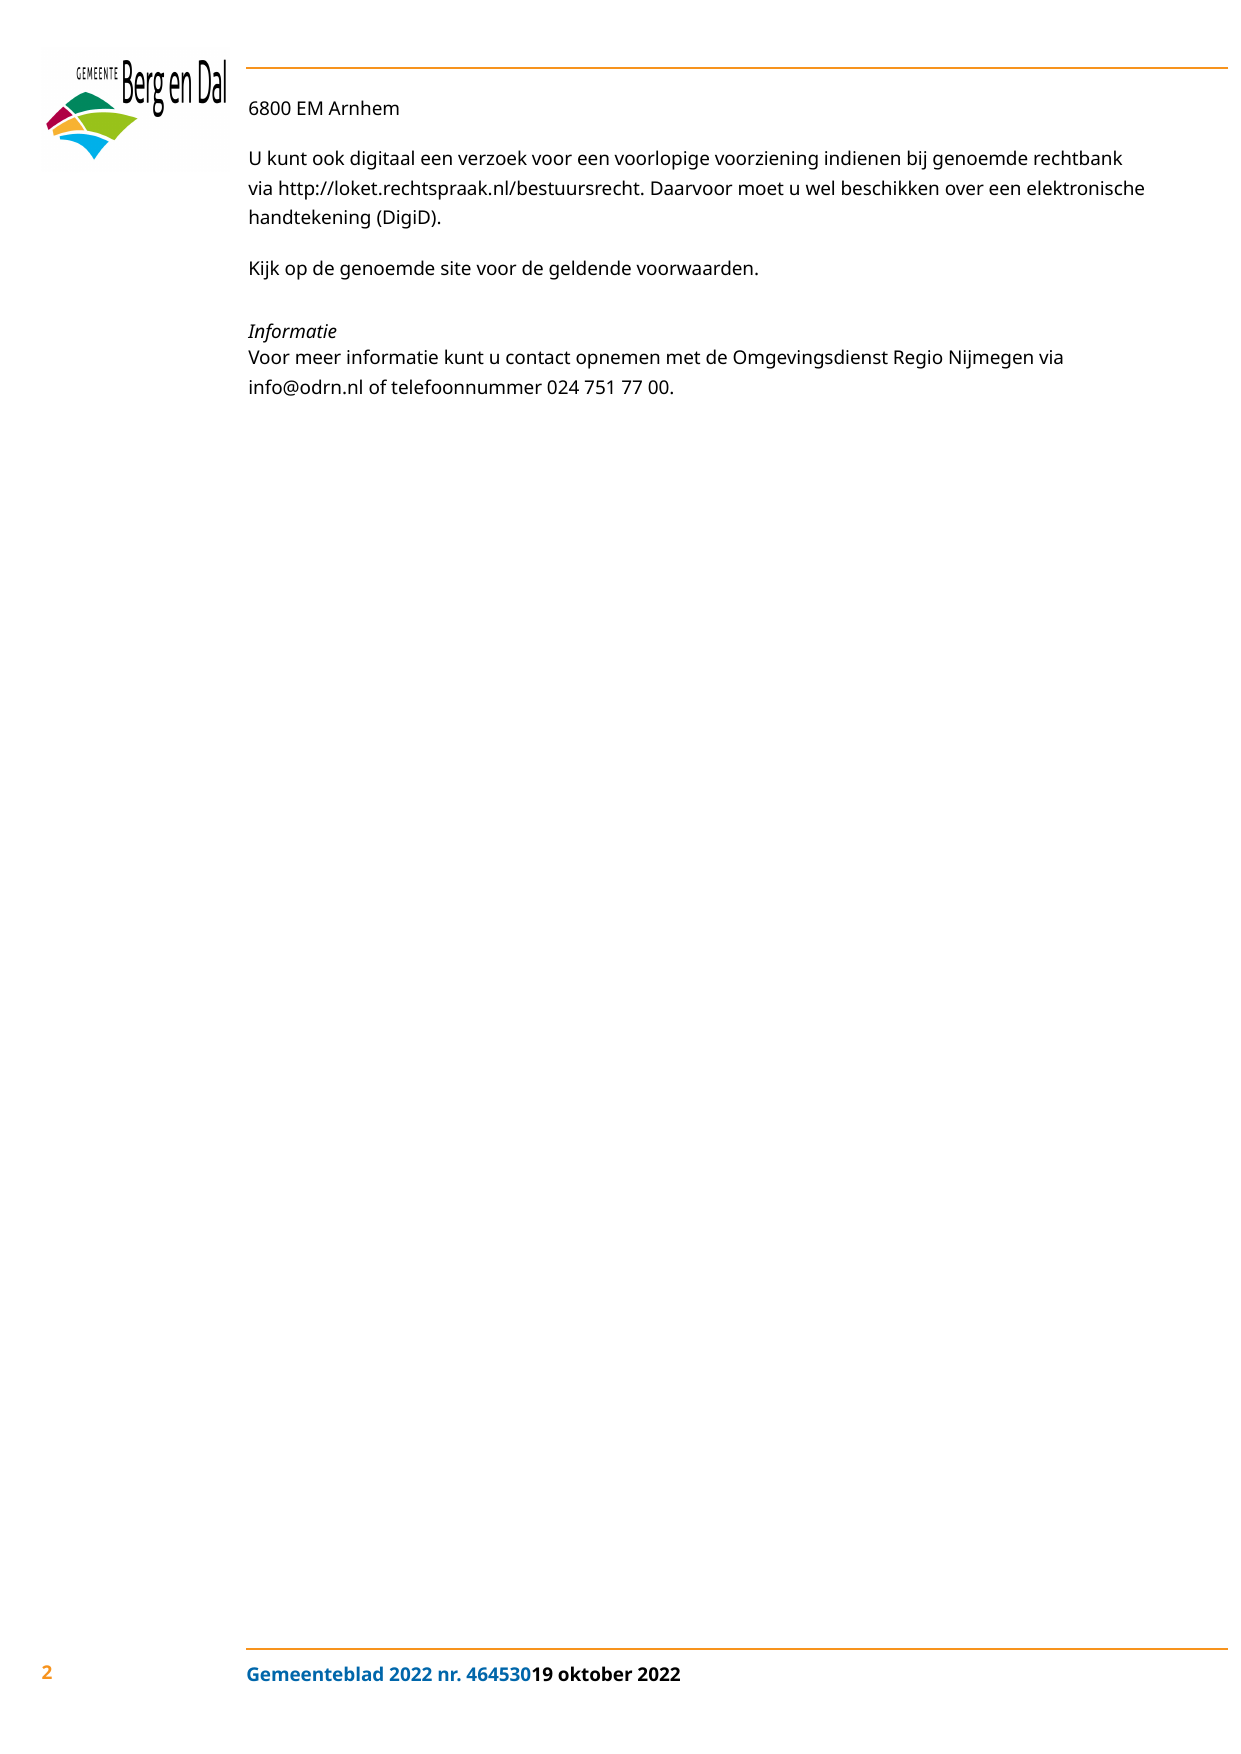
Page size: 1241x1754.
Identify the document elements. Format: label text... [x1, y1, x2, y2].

text Informatie [248, 319, 1152, 344]
text U kunt ook digitaal een verzoek voor een voorlopige voorziening indienen bij genoemde rechtbank via http://loket.rechtspraak.nl/bestuursrecht. Daarvoor moet u wel beschikken over een elektronische handtekening (DigiD). [248, 145, 1152, 230]
text Kijk op de genoemde site voor de geldende voorwaarden. [248, 255, 1152, 281]
text Voor meer informatie kunt u contact opnemen met de Omgevingsdienst Regio Nijmegen via info@odrn.nl of telefoonnummer 024 751 77 00. [248, 344, 1152, 400]
text 6800 EM Arnhem [248, 95, 1152, 121]
picture [41, 47, 231, 172]
